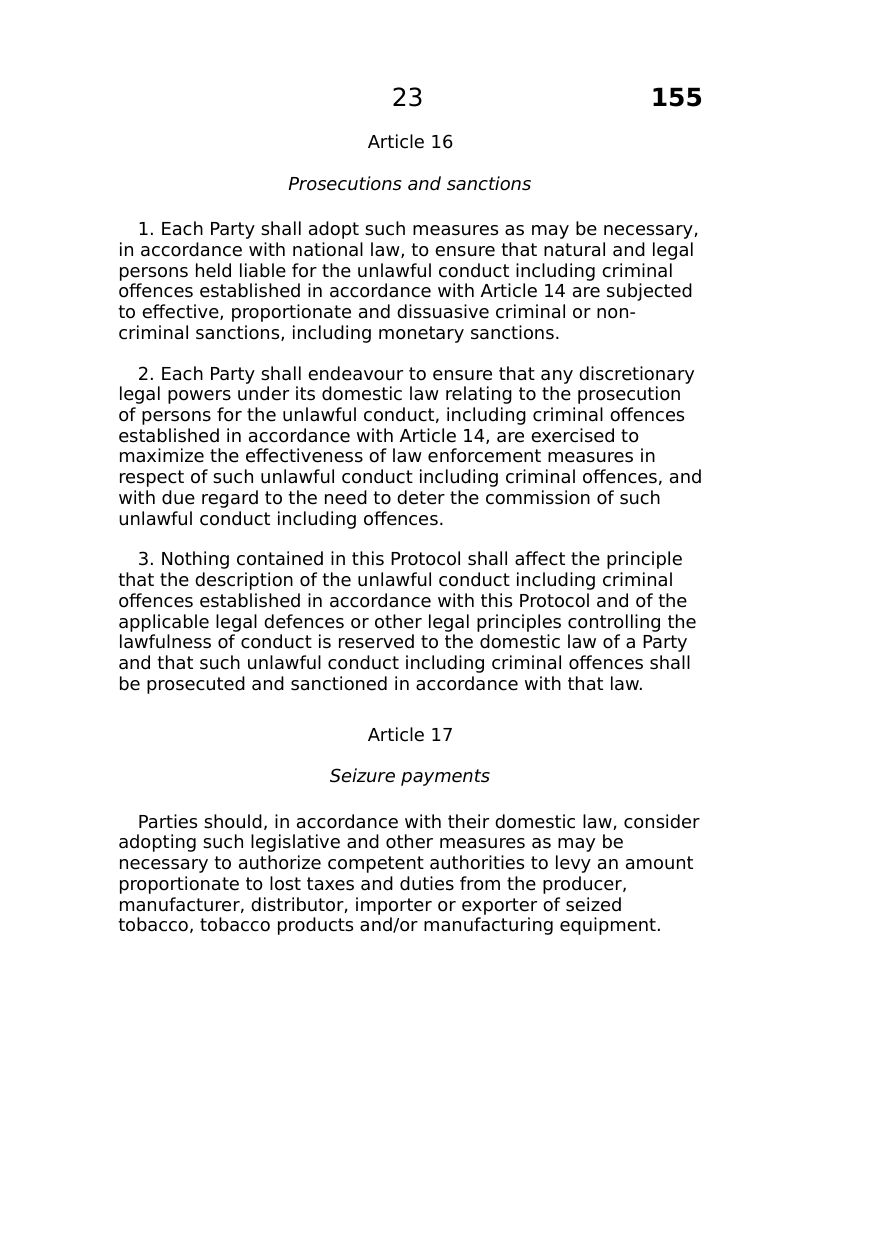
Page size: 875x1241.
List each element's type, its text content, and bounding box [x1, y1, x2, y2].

subtitle Article 17 Seizure payments [118, 724, 703, 787]
subtitle Article 16 Prosecutions and sanctions [118, 132, 703, 194]
text Parties should, in accordance with their domestic law, consider adopting such legislative and other measures as may be necessary to authorize competent authorities to levy an amount proportionate to lost taxes and duties from the producer, manufacturer, distributor, importer or exporter of seized tobacco, tobacco products and/or manufacturing equipment. [118, 812, 703, 936]
text 2. Each Party shall endeavour to ensure that any discretionary legal powers under its domestic law relating to the prosecution of persons for the unlawful conduct, including criminal offences established in accordance with Article 14, are exercised to maximize the effectiveness of law enforcement measures in respect of such unlawful conduct including criminal offences, and with due regard to the need to deter the commission of such unlawful conduct including offences. [118, 363, 703, 529]
text 1. Each Party shall adopt such measures as may be necessary, in accordance with national law, to ensure that natural and legal persons held liable for the unlawful conduct including criminal offences established in accordance with Article 14 are subjected to effective, proportionate and dissuasive criminal or non-criminal sanctions, including monetary sanctions. [118, 219, 703, 343]
text 3. Nothing contained in this Protocol shall affect the principle that the description of the unlawful conduct including criminal offences established in accordance with this Protocol and of the applicable legal defences or other legal principles controlling the lawfulness of conduct is reserved to the domestic law of a Party and that such unlawful conduct including criminal offences shall be prosecuted and sanctioned in accordance with that law. [118, 549, 703, 694]
